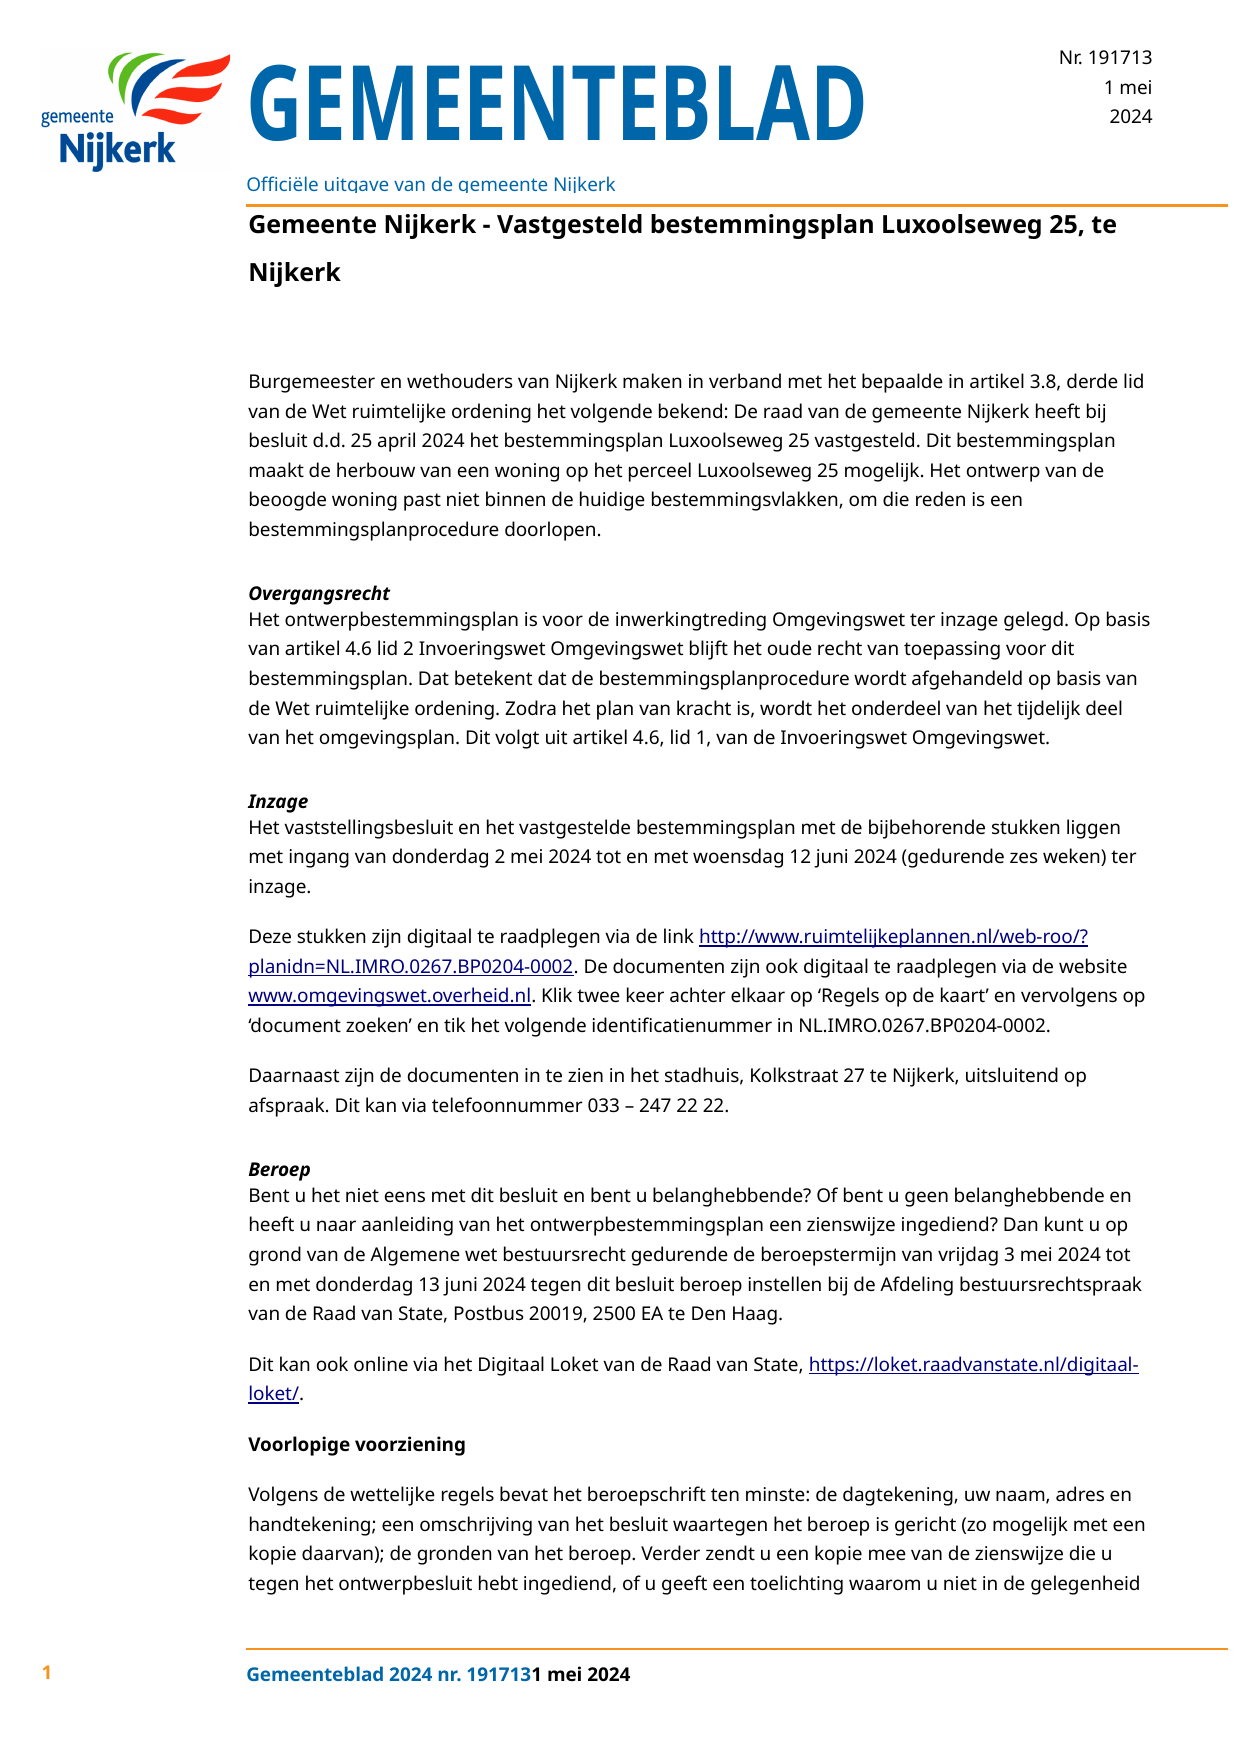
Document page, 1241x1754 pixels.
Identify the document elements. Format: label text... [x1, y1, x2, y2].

text Deze stukken zijn digitaal te raadplegen via de link http://www.ruimtelijkeplannen.nl/web-roo/?planidn=NL.IMRO.0267.BP0204-0002. De documenten zijn ook digitaal te raadplegen via de website www.omgevingswet.overheid.nl. Klik twee keer achter elkaar op ‘Regels op de kaart’ en vervolgens op ‘document zoeken’ en tik het volgende identificatienummer in NL.IMRO.0267.BP0204-0002. [248, 923, 1152, 1038]
text Daarnaast zijn de documenten in te zien in het stadhuis, Kolkstraat 27 te Nijkerk, uitsluitend op afspraak. Dit kan via telefoonnummer 033 – 247 22 22. [248, 1063, 1152, 1118]
text Beroep [248, 1156, 1152, 1182]
text Inzage [248, 788, 1152, 814]
text Gemeente Nijkerk - Vastgesteld bestemmingsplan Luxoolseweg 25, te Nijkerk [248, 207, 1152, 288]
text Burgemeester en wethouders van Nijkerk maken in verband met het bepaalde in artikel 3.8, derde lid van de Wet ruimtelijke ordening het volgende bekend: De raad van de gemeente Nijkerk heeft bij besluit d.d. 25 april 2024 het bestemmingsplan Luxoolseweg 25 vastgesteld. Dit bestemmingsplan maakt de herbouw van een woning op het perceel Luxoolseweg 25 mogelijk. Het ontwerp van de beoogde woning past niet binnen de huidige bestemmingsvlakken, om die reden is een bestemmingsplanprocedure doorlopen. [248, 368, 1152, 542]
text Voorlopige voorziening [248, 1431, 1152, 1456]
picture [41, 47, 231, 172]
text Volgens de wettelijke regels bevat het beroepschrift ten minste: de dagtekening, uw naam, adres en handtekening; een omschrijving van het besluit waartegen het beroep is gericht (zo mogelijk met een kopie daarvan); de gronden van het beroep. Verder zendt u een kopie mee van de zienswijze die u tegen het ontwerpbesluit hebt ingediend, of u geeft een toelichting waarom u niet in de gelegenheid [248, 1481, 1152, 1596]
text Het ontwerpbestemmingsplan is voor de inwerkingtreding Omgevingswet ter inzage gelegd. Op basis van artikel 4.6 lid 2 Invoeringswet Omgevingswet blijft het oude recht van toepassing voor dit bestemmingsplan. Dat betekent dat de bestemmingsplanprocedure wordt afgehandeld op basis van de Wet ruimtelijke ordening. Zodra het plan van kracht is, wordt het onderdeel van het tijdelijk deel van het omgevingsplan. Dit volgt uit artikel 4.6, lid 1, van de Invoeringswet Omgevingswet. [248, 606, 1152, 750]
text Bent u het niet eens met dit besluit en bent u belanghebbende? Of bent u geen belanghebbende en heeft u naar aanleiding van het ontwerpbestemmingsplan een zienswijze ingediend? Dan kunt u op grond van de Algemene wet bestuursrecht gedurende de beroepstermijn van vrijdag 3 mei 2024 tot en met donderdag 13 juni 2024 tegen dit besluit beroep instellen bij de Afdeling bestuursrechtspraak van de Raad van State, Postbus 20019, 2500 EA te Den Haag. [248, 1182, 1152, 1326]
text Het vaststellingsbesluit en het vastgestelde bestemmingsplan met de bijbehorende stukken liggen met ingang van donderdag 2 mei 2024 tot en met woensdag 12 juni 2024 (gedurende zes weken) ter inzage. [248, 814, 1152, 899]
text Overgangsrecht [248, 580, 1152, 606]
text Dit kan ook online via het Digitaal Loket van de Raad van State, https://loket.raadvanstate.nl/digitaal-loket/. [248, 1351, 1152, 1406]
